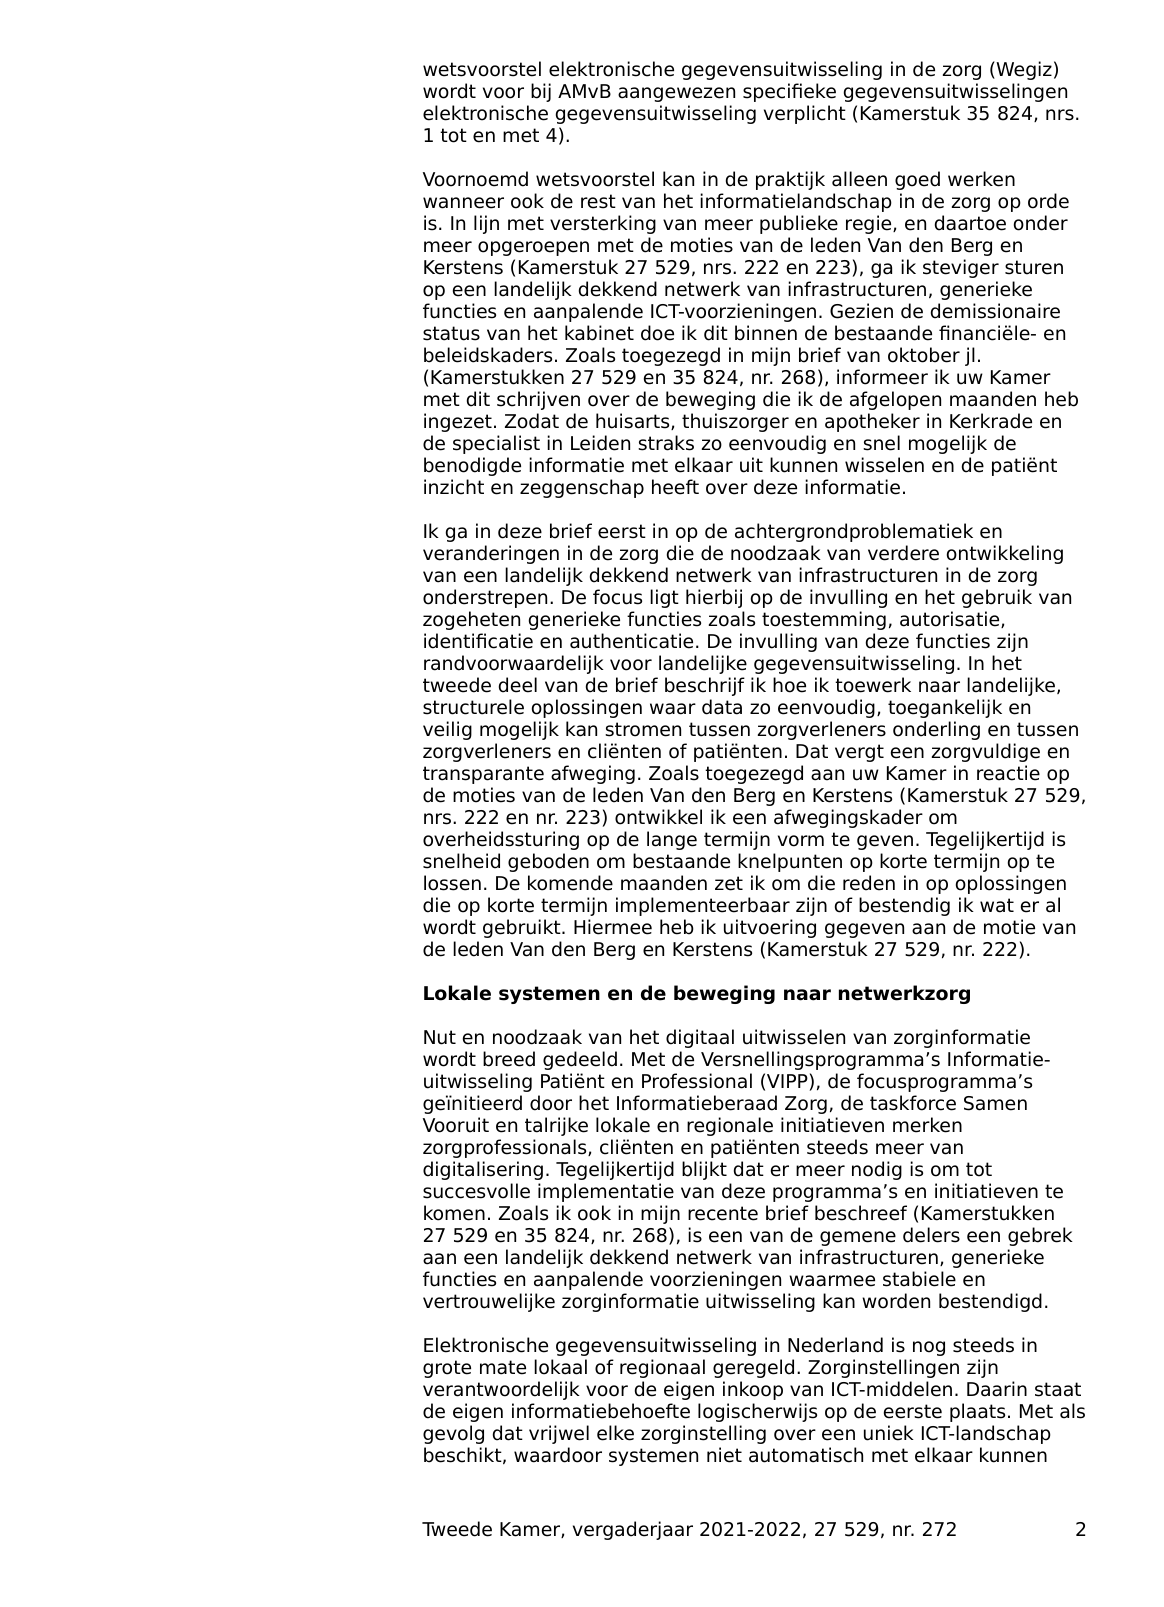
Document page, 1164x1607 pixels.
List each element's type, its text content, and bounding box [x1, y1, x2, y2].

text Elektronische gegevensuitwisseling in Nederland is nog steeds in grote mate lokaal of regionaal geregeld. Zorginstellingen zijn verantwoordelijk voor de eigen inkoop van ICT-middelen. Daarin staat de eigen informatiebehoefte logischerwijs op de eerste plaats. Met als gevolg dat vrijwel elke zorginstelling over een uniek ICT-landschap beschikt, waardoor systemen niet automatisch met elkaar kunnen [422, 1335, 1087, 1467]
subtitle Lokale systemen en de beweging naar netwerkzorg [422, 983, 1087, 1005]
text wetsvoorstel elektronische gegevensuitwisseling in de zorg (Wegiz) wordt voor bij AMvB aangewezen specifieke gegevensuitwisselingen elektronische gegevensuitwisseling verplicht (Kamerstuk 35 824, nrs. 1 tot en met 4). [422, 59, 1087, 147]
text Nut en noodzaak van het digitaal uitwisselen van zorginformatie wordt breed gedeeld. Met de Versnellingsprogramma’s Informatie-uitwisseling Patiënt en Professional (VIPP), de focusprogramma’s geïnitieerd door het Informatieberaad Zorg, de taskforce Samen Vooruit en talrijke lokale en regionale initiatieven merken zorgprofessionals, cliënten en patiënten steeds meer van digitalisering. Tegelijkertijd blijkt dat er meer nodig is om tot succesvolle implementatie van deze programma’s en initiatieven te komen. Zoals ik ook in mijn recente brief beschreef (Kamerstukken 27 529 en 35 824, nr. 268), is een van de gemene delers een gebrek aan een landelijk dekkend netwerk van infrastructuren, generieke functies en aanpalende voorzieningen waarmee stabiele en vertrouwelijke zorginformatie uitwisseling kan worden bestendigd. [422, 1027, 1087, 1313]
text Voornoemd wetsvoorstel kan in de praktijk alleen goed werken wanneer ook de rest van het informatielandschap in de zorg op orde is. In lijn met versterking van meer publieke regie, en daartoe onder meer opgeroepen met de moties van de leden Van den Berg en Kerstens (Kamerstuk 27 529, nrs. 222 en 223), ga ik steviger sturen op een landelijk dekkend netwerk van infrastructuren, generieke functies en aanpalende ICT-voorzieningen. Gezien de demissionaire status van het kabinet doe ik dit binnen de bestaande financiële- en beleidskaders. Zoals toegezegd in mijn brief van oktober jl. (Kamerstukken 27 529 en 35 824, nr. 268), informeer ik uw Kamer met dit schrijven over de beweging die ik de afgelopen maanden heb ingezet. Zodat de huisarts, thuiszorger en apotheker in Kerkrade en de specialist in Leiden straks zo eenvoudig en snel mogelijk de benodigde informatie met elkaar uit kunnen wisselen en de patiënt inzicht en zeggenschap heeft over deze informatie. [422, 169, 1087, 499]
text Ik ga in deze brief eerst in op de achtergrondproblematiek en veranderingen in de zorg die de noodzaak van verdere ontwikkeling van een landelijk dekkend netwerk van infrastructuren in de zorg onderstrepen. De focus ligt hierbij op de invulling en het gebruik van zogeheten generieke functies zoals toestemming, autorisatie, identificatie en authenticatie. De invulling van deze functies zijn randvoorwaardelijk voor landelijke gegevensuitwisseling. In het tweede deel van de brief beschrijf ik hoe ik toewerk naar landelijke, structurele oplossingen waar data zo eenvoudig, toegankelijk en veilig mogelijk kan stromen tussen zorgverleners onderling en tussen zorgverleners en cliënten of patiënten. Dat vergt een zorgvuldige en transparante afweging. Zoals toegezegd aan uw Kamer in reactie op de moties van de leden Van den Berg en Kerstens (Kamerstuk 27 529, nrs. 222 en nr. 223) ontwikkel ik een afwegingskader om overheidssturing op de lange termijn vorm te geven. Tegelijkertijd is snelheid geboden om bestaande knelpunten op korte termijn op te lossen. De komende maanden zet ik om die reden in op oplossingen die op korte termijn implementeerbaar zijn of bestendig ik wat er al wordt gebruikt. Hiermee heb ik uitvoering gegeven aan de motie van de leden Van den Berg en Kerstens (Kamerstuk 27 529, nr. 222). [422, 521, 1087, 961]
